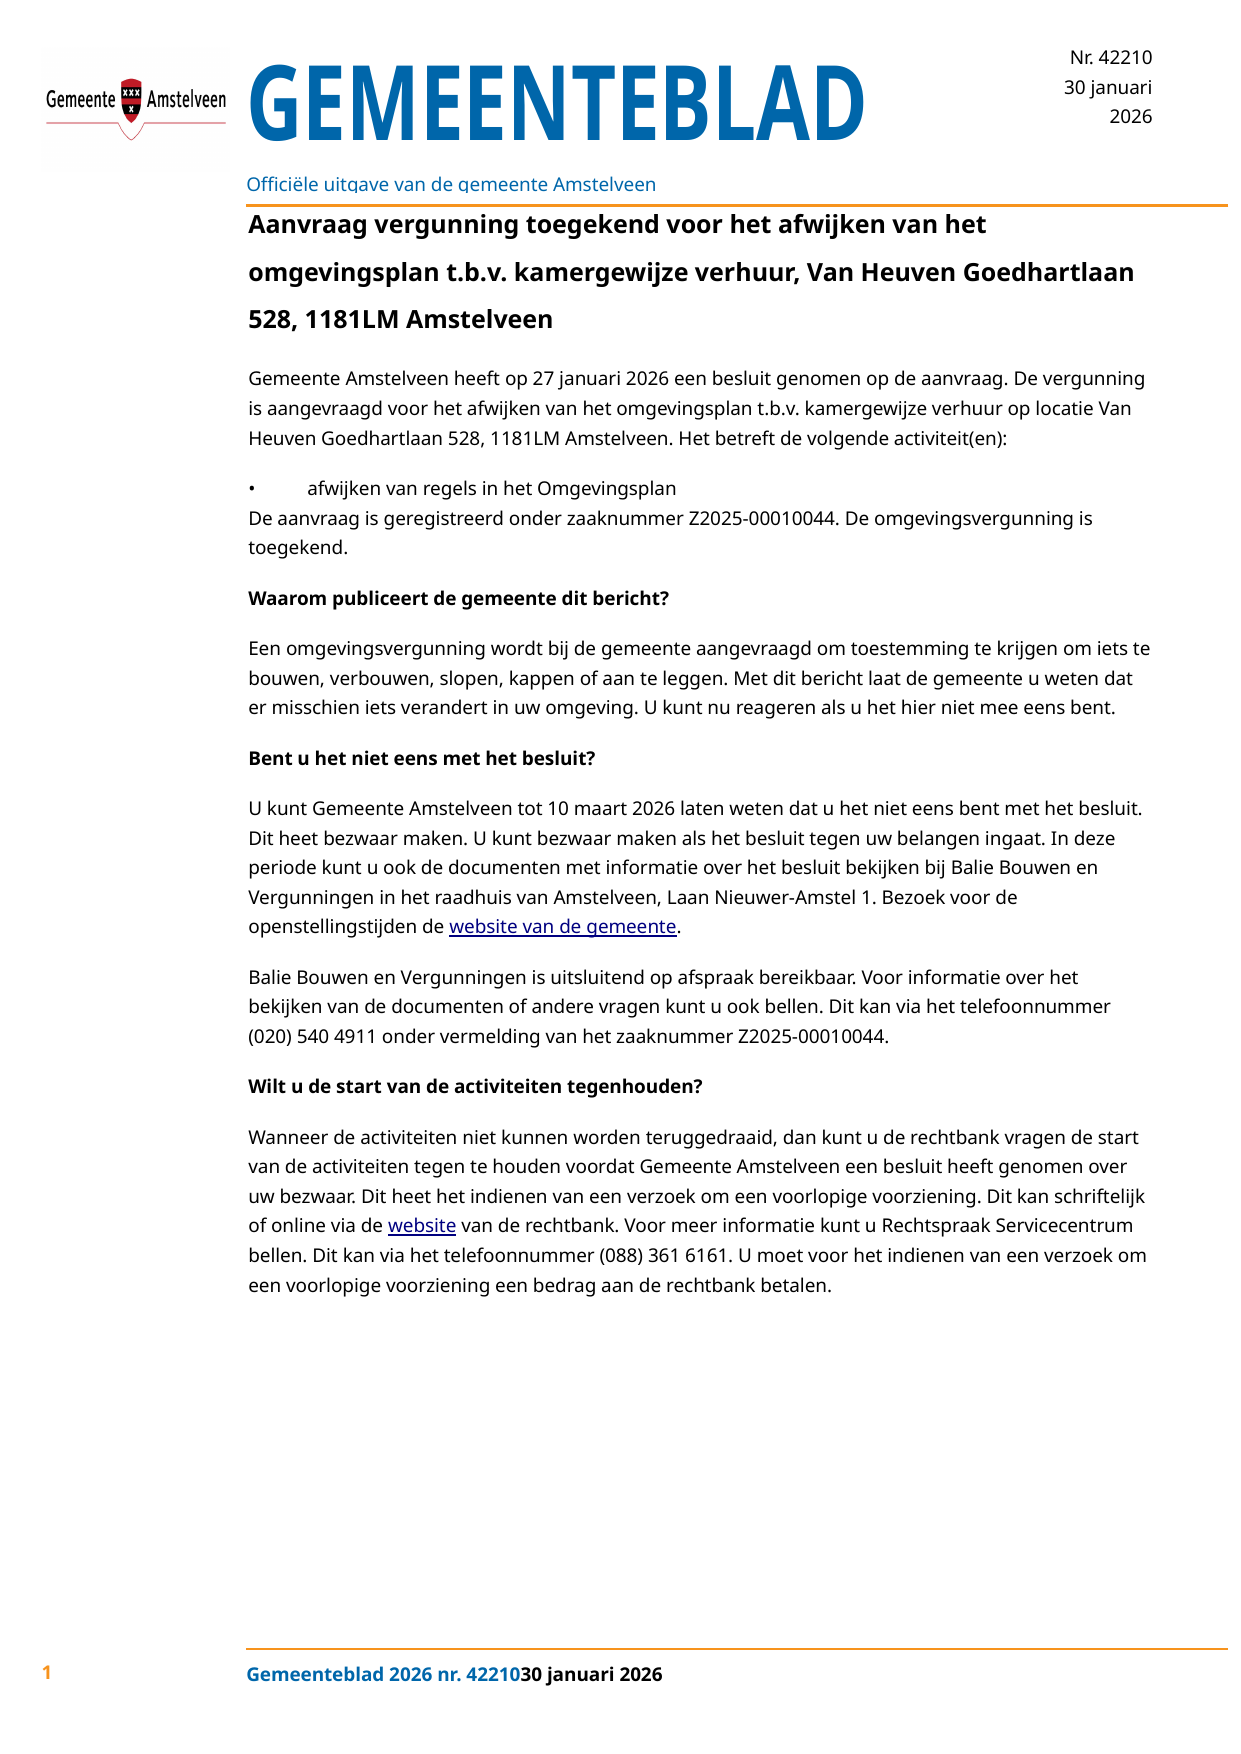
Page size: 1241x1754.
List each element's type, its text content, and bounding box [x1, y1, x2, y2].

text Bent u het niet eens met het besluit? [248, 745, 1152, 770]
text Wanneer de activiteiten niet kunnen worden teruggedraaid, dan kunt u de rechtbank vragen de start van de activiteiten tegen te houden voordat Gemeente Amstelveen een besluit heeft genomen over uw bezwaar. Dit heet het indienen van een verzoek om een voorlopige voorziening. Dit kan schriftelijk of online via de website van de rechtbank. Voor meer informatie kunt u Rechtspraak Servicecentrum bellen. Dit kan via het telefoonnummer (088) 361 6161. U moet voor het indienen van een verzoek om een voorlopige voorziening een bedrag aan de rechtbank betalen. [248, 1124, 1152, 1297]
picture [41, 47, 231, 172]
text U kunt Gemeente Amstelveen tot 10 maart 2026 laten weten dat u het niet eens bent met het besluit. Dit heet bezwaar maken. U kunt bezwaar maken als het besluit tegen uw belangen ingaat. In deze periode kunt u ook de documenten met informatie over het besluit bekijken bij Balie Bouwen en Vergunningen in het raadhuis van Amstelveen, Laan Nieuwer-Amstel 1. Bezoek voor de openstellingstijden de website van de gemeente. [248, 795, 1152, 939]
text Een omgevingsvergunning wordt bij de gemeente aangevraagd om toestemming te krijgen om iets te bouwen, verbouwen, slopen, kappen of aan te leggen. Met dit bericht laat de gemeente u weten dat er misschien iets verandert in uw omgeving. U kunt nu reageren als u het hier niet mee eens bent. [248, 635, 1152, 720]
list afwijken van regels in het Omgevingsplan [248, 475, 1152, 501]
text Aanvraag vergunning toegekend voor het afwijken van het omgevingsplan t.b.v. kamergewijze verhuur, Van Heuven Goedhartlaan 528, 1181LM Amstelveen [248, 207, 1152, 336]
text Gemeente Amstelveen heeft op 27 januari 2026 een besluit genomen op de aanvraag. De vergunning is aangevraagd voor het afwijken van het omgevingsplan t.b.v. kamergewijze verhuur op locatie Van Heuven Goedhartlaan 528, 1181LM Amstelveen. Het betreft de volgende activiteit(en): [248, 366, 1152, 450]
text Balie Bouwen en Vergunningen is uitsluitend op afspraak bereikbaar. Voor informatie over het bekijken van de documenten of andere vragen kunt u ook bellen. Dit kan via het telefoonnummer (020) 540 4911 onder vermelding van het zaaknummer Z2025-00010044. [248, 964, 1152, 1049]
text Wilt u de start van de activiteiten tegenhouden? [248, 1073, 1152, 1099]
text Waarom publiceert de gemeente dit bericht? [248, 585, 1152, 610]
text De aanvraag is geregistreerd onder zaaknummer Z2025-00010044. De omgevingsvergunning is toegekend. [248, 505, 1152, 560]
